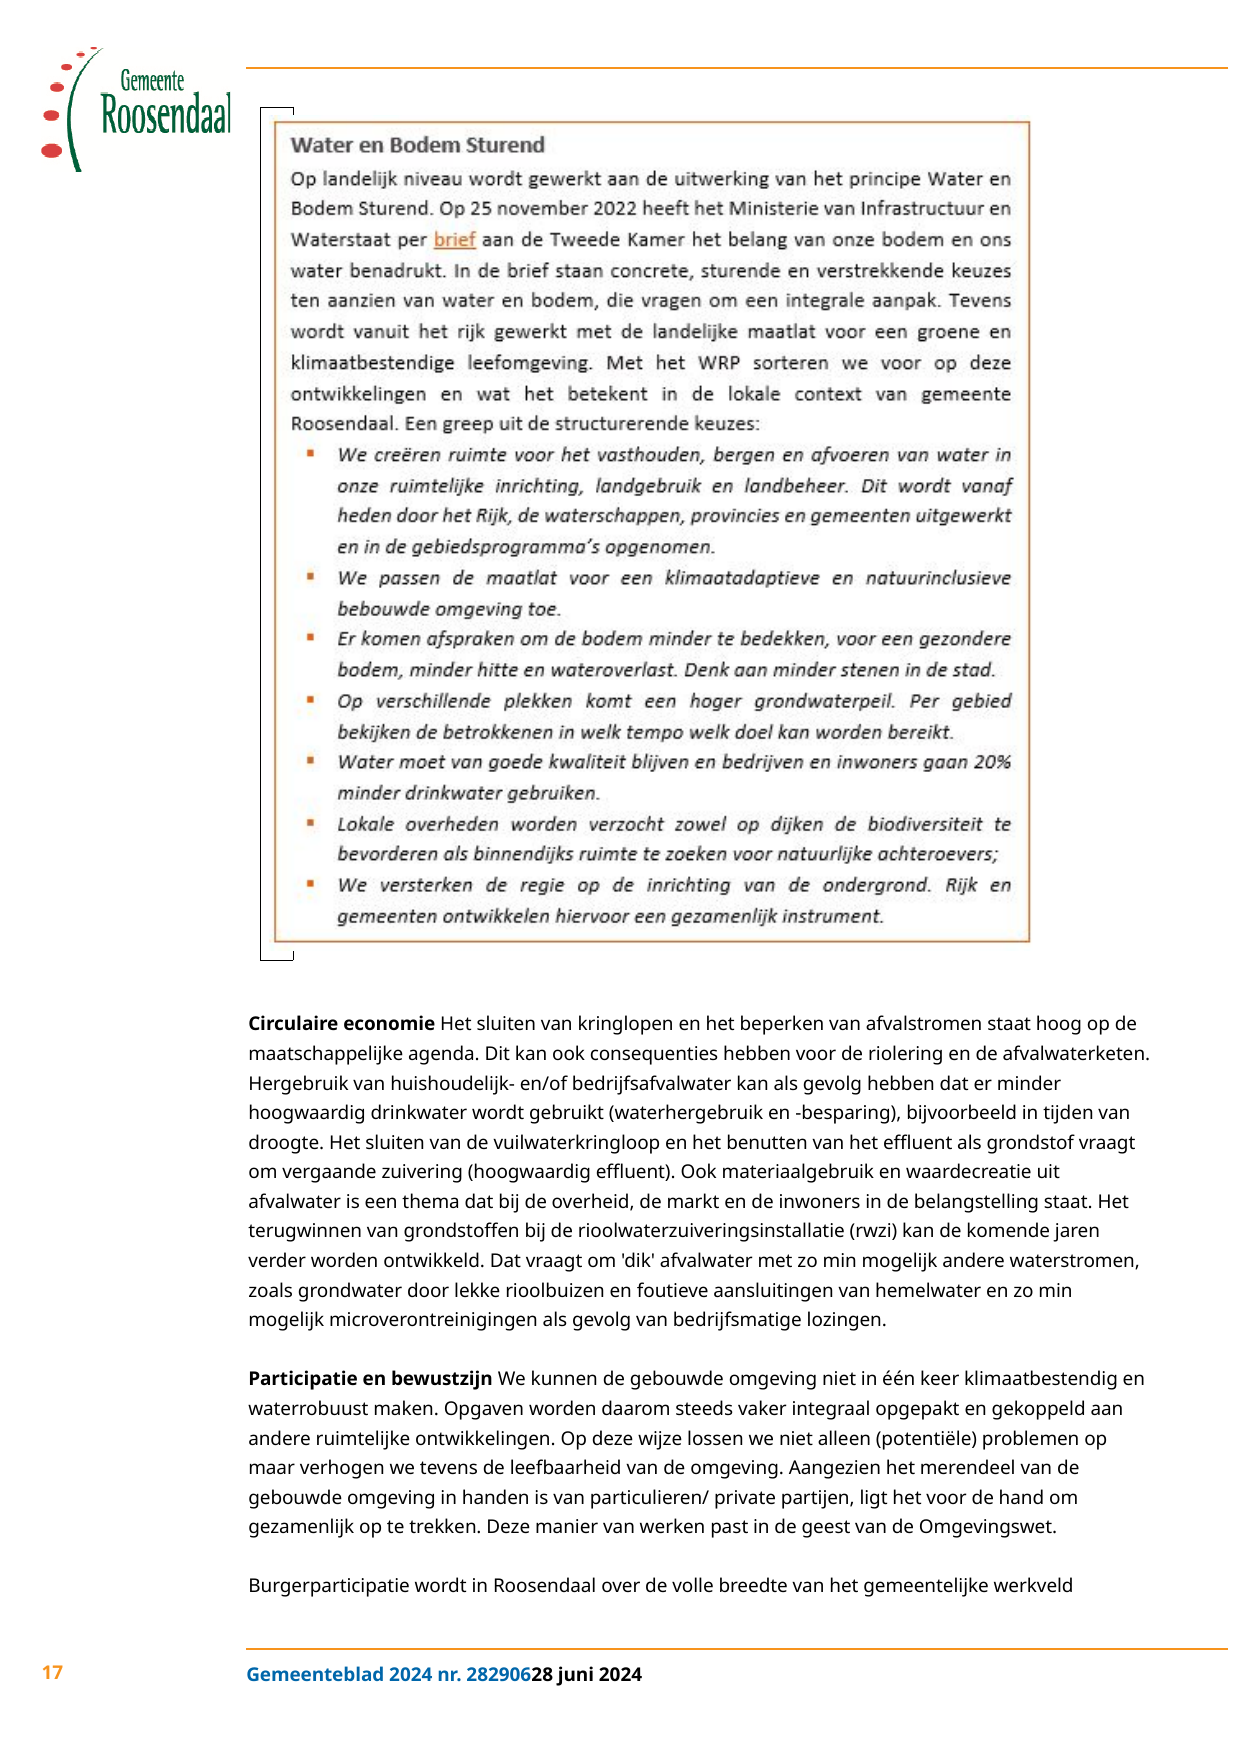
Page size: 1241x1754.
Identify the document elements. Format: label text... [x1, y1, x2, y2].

picture [268, 115, 1037, 951]
text Circulaire economie Het sluiten van kringlopen en het beperken van afvalstromen staat hoog op de maatschappelijke agenda. Dit kan ook consequenties hebben voor de riolering en de afvalwaterketen. Hergebruik van huishoudelijk- en/of bedrijfsafvalwater kan als gevolg hebben dat er minder hoogwaardig drinkwater wordt gebruikt (waterhergebruik en -besparing), bijvoorbeeld in tijden van droogte. Het sluiten van de vuilwaterkringloop en het benutten van het effluent als grondstof vraagt om vergaande zuivering (hoogwaardig effluent). Ook materiaalgebruik en waardecreatie uit afvalwater is een thema dat bij de overheid, de markt en de inwoners in de belangstelling staat. Het terugwinnen van grondstoffen bij de rioolwaterzuiveringsinstallatie (rwzi) kan de komende jaren verder worden ontwikkeld. Dat vraagt om 'dik' afvalwater met zo min mogelijk andere waterstromen, zoals grondwater door lekke rioolbuizen en foutieve aansluitingen van hemelwater en zo min mogelijk microverontreinigingen als gevolg van bedrijfsmatige lozingen. [248, 1011, 1152, 1332]
text Burgerparticipatie wordt in Roosendaal over de volle breedte van het gemeentelijke werkveld [248, 1573, 1152, 1598]
picture [41, 47, 231, 172]
text Participatie en bewustzijn We kunnen de gebouwde omgeving niet in één keer klimaatbestendig en waterrobuust maken. Opgaven worden daarom steeds vaker integraal opgepakt en gekoppeld aan andere ruimtelijke ontwikkelingen. Op deze wijze lossen we niet alleen (potentiële) problemen op maar verhogen we tevens de leefbaarheid van de omgeving. Aangezien het merendeel van de gebouwde omgeving in handen is van particulieren/ private partijen, ligt het voor de hand om gezamenlijk op te trekken. Deze manier van werken past in de geest van de Omgevingswet. [248, 1366, 1152, 1539]
